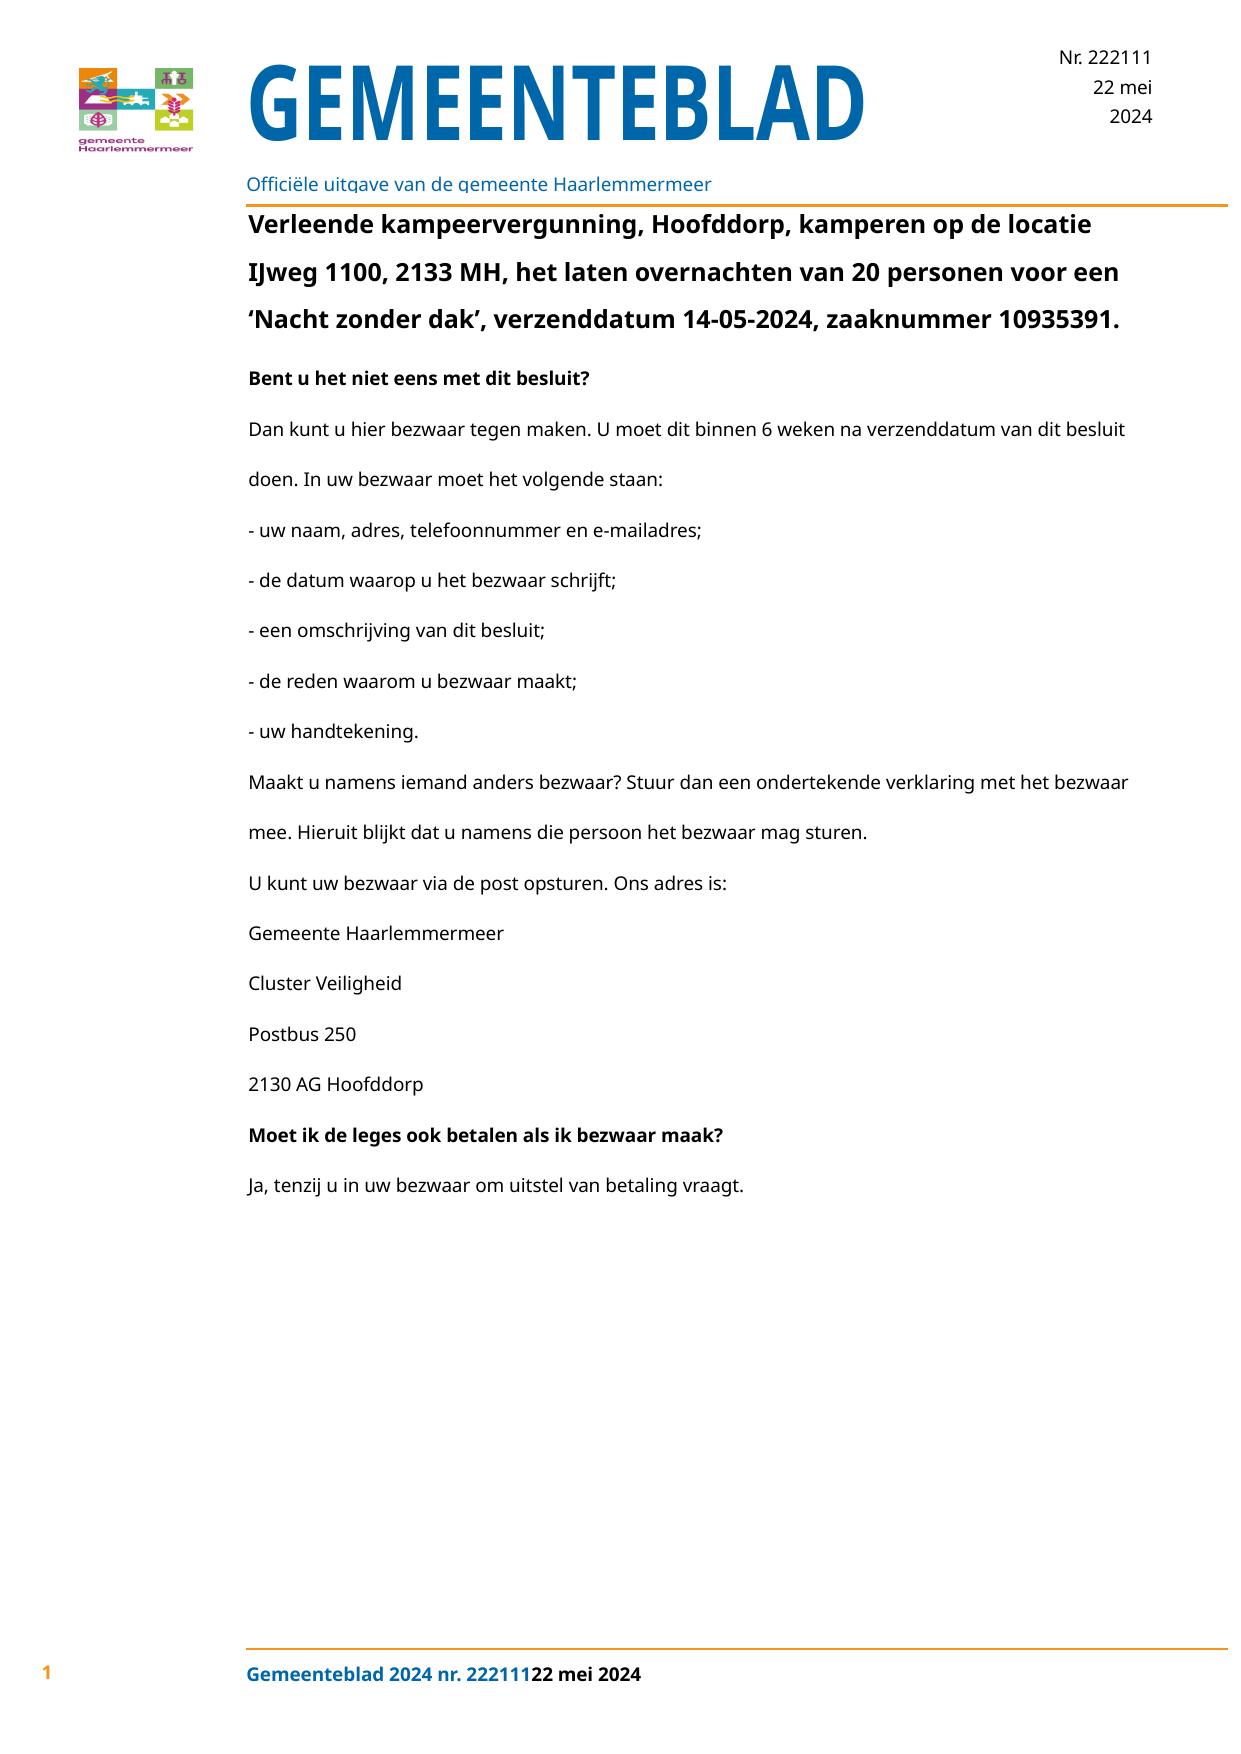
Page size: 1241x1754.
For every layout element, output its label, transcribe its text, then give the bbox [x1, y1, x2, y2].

text - de datum waarop u het bezwaar schrijft; [248, 567, 1152, 593]
text Dan kunt u hier bezwaar tegen maken. U moet dit binnen 6 weken na verzenddatum van dit besluit [248, 416, 1152, 442]
text Gemeente Haarlemmermeer [248, 920, 1152, 946]
text U kunt uw bezwaar via de post opsturen. Ons adres is: [248, 870, 1152, 895]
picture [41, 47, 231, 172]
text Moet ik de leges ook betalen als ik bezwaar maak? [248, 1122, 1152, 1147]
text Bent u het niet eens met dit besluit? [248, 366, 1152, 391]
text Postbus 250 [248, 1021, 1152, 1047]
text Ja, tenzij u in uw bezwaar om uitstel van betaling vraagt. [248, 1172, 1152, 1198]
text Verleende kampeervergunning, Hoofddorp, kamperen op de locatie IJweg 1100, 2133 MH, het laten overnachten van 20 personen voor een ‘Nacht zonder dak’, verzenddatum 14-05-2024, zaaknummer 10935391. [248, 207, 1152, 336]
text - een omschrijving van dit besluit; [248, 618, 1152, 643]
text - de reden waarom u bezwaar maakt; [248, 668, 1152, 694]
text Cluster Veiligheid [248, 971, 1152, 996]
text Maakt u namens iemand anders bezwaar? Stuur dan een ondertekende verklaring met het bezwaar [248, 769, 1152, 794]
text - uw handtekening. [248, 718, 1152, 744]
text - uw naam, adres, telefoonnummer en e-mailadres; [248, 517, 1152, 542]
text 2130 AG Hoofddorp [248, 1071, 1152, 1097]
text mee. Hieruit blijkt dat u namens die persoon het bezwaar mag sturen. [248, 819, 1152, 845]
text doen. In uw bezwaar moet het volgende staan: [248, 466, 1152, 492]
